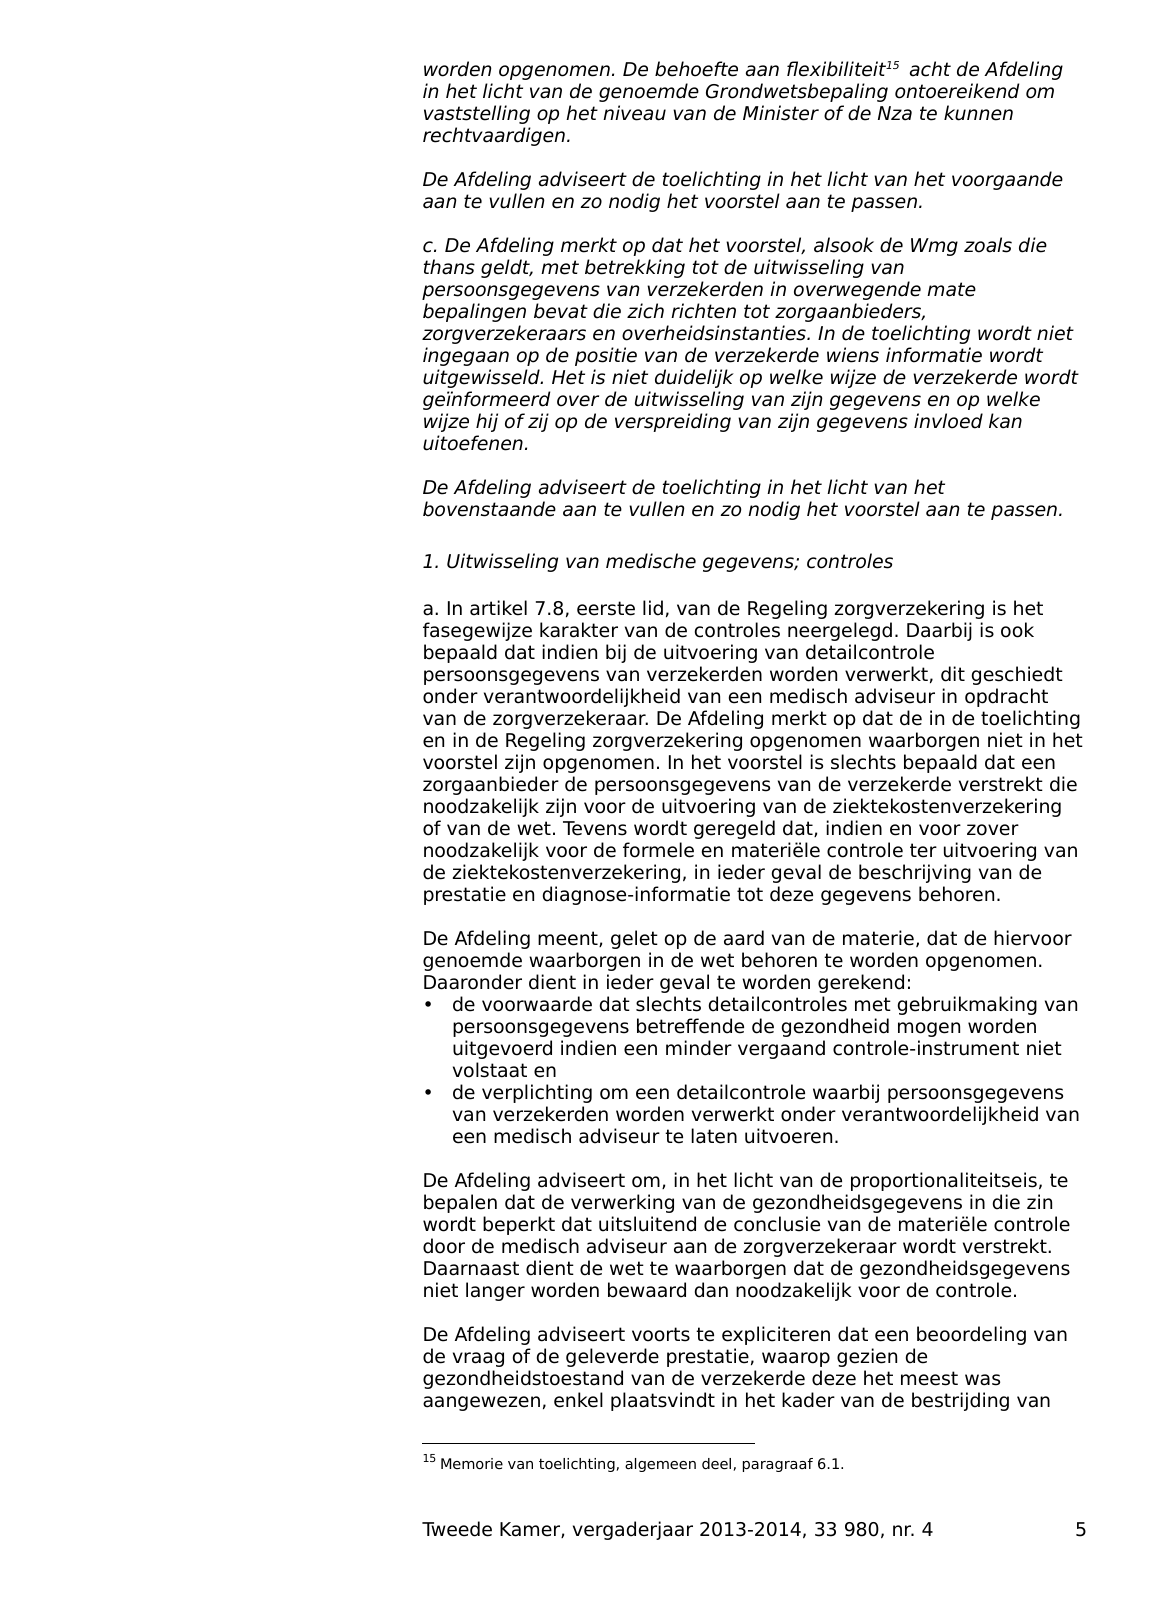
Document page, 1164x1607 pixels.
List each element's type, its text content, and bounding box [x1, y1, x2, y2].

text De Afdeling adviseert de toelichting in het licht van het voorgaande aan te vullen en zo nodig het voorstel aan te passen. [422, 169, 1087, 213]
text worden opgenomen. De behoefte aan flexibiliteit acht de Afdeling in het licht van de genoemde Grondwetsbepaling ontoereikend om vaststelling op het niveau van de Minister of de Nza te kunnen rechtvaardigen. [422, 59, 1087, 147]
text • de verplichting om een detailcontrole waarbij persoonsgegevens van verzekerden worden verwerkt onder verantwoordelijkheid van een medisch adviseur te laten uitvoeren. [422, 1082, 1087, 1148]
text • de voorwaarde dat slechts detailcontroles met gebruikmaking van persoonsgegevens betreffende de gezondheid mogen worden uitgevoerd indien een minder vergaand controle-instrument niet volstaat en [422, 994, 1087, 1082]
text De Afdeling adviseert voorts te expliciteren dat een beoordeling van de vraag of de geleverde prestatie, waarop gezien de gezondheidstoestand van de verzekerde deze het meest was aangewezen, enkel plaatsvindt in het kader van de bestrijding van [422, 1324, 1087, 1412]
text De Afdeling adviseert om, in het licht van de proportionaliteitseis, te bepalen dat de verwerking van de gezondheidsgegevens in die zin wordt beperkt dat uitsluitend de conclusie van de materiële controle door de medisch adviseur aan de zorgverzekeraar wordt verstrekt. Daarnaast dient de wet te waarborgen dat de gezondheidsgegevens niet langer worden bewaard dan noodzakelijk voor de controle. [422, 1170, 1087, 1302]
text De Afdeling meent, gelet op de aard van de materie, dat de hiervoor genoemde waarborgen in de wet behoren te worden opgenomen. Daaronder dient in ieder geval te worden gerekend: [422, 928, 1087, 994]
text De Afdeling adviseert de toelichting in het licht van het bovenstaande aan te vullen en zo nodig het voorstel aan te passen. [422, 477, 1087, 521]
text c. De Afdeling merkt op dat het voorstel, alsook de Wmg zoals die thans geldt, met betrekking tot de uitwisseling van persoonsgegevens van verzekerden in overwegende mate bepalingen bevat die zich richten tot zorgaanbieders, zorgverzekeraars en overheidsinstanties. In de toelichting wordt niet ingegaan op de positie van de verzekerde wiens informatie wordt uitgewisseld. Het is niet duidelijk op welke wijze de verzekerde wordt geïnformeerd over de uitwisseling van zijn gegevens en op welke wijze hij of zij op de verspreiding van zijn gegevens invloed kan uitoefenen. [422, 235, 1087, 455]
subtitle 1. Uitwisseling van medische gegevens; controles [422, 551, 1087, 573]
text a. In artikel 7.8, eerste lid, van de Regeling zorgverzekering is het fasegewijze karakter van de controles neergelegd. Daarbij is ook bepaald dat indien bij de uitvoering van detailcontrole persoonsgegevens van verzekerden worden verwerkt, dit geschiedt onder verantwoordelijkheid van een medisch adviseur in opdracht van de zorgverzekeraar. De Afdeling merkt op dat de in de toelichting en in de Regeling zorgverzekering opgenomen waarborgen niet in het voorstel zijn opgenomen. In het voorstel is slechts bepaald dat een zorgaanbieder de persoonsgegevens van de verzekerde verstrekt die noodzakelijk zijn voor de uitvoering van de ziektekostenverzekering of van de wet. Tevens wordt geregeld dat, indien en voor zover noodzakelijk voor de formele en materiële controle ter uitvoering van de ziektekostenverzekering, in ieder geval de beschrijving van de prestatie en diagnose-informatie tot deze gegevens behoren. [422, 598, 1087, 906]
text Memorie van toelichting, algemeen deel, paragraaf 6.1. [422, 1452, 1087, 1474]
